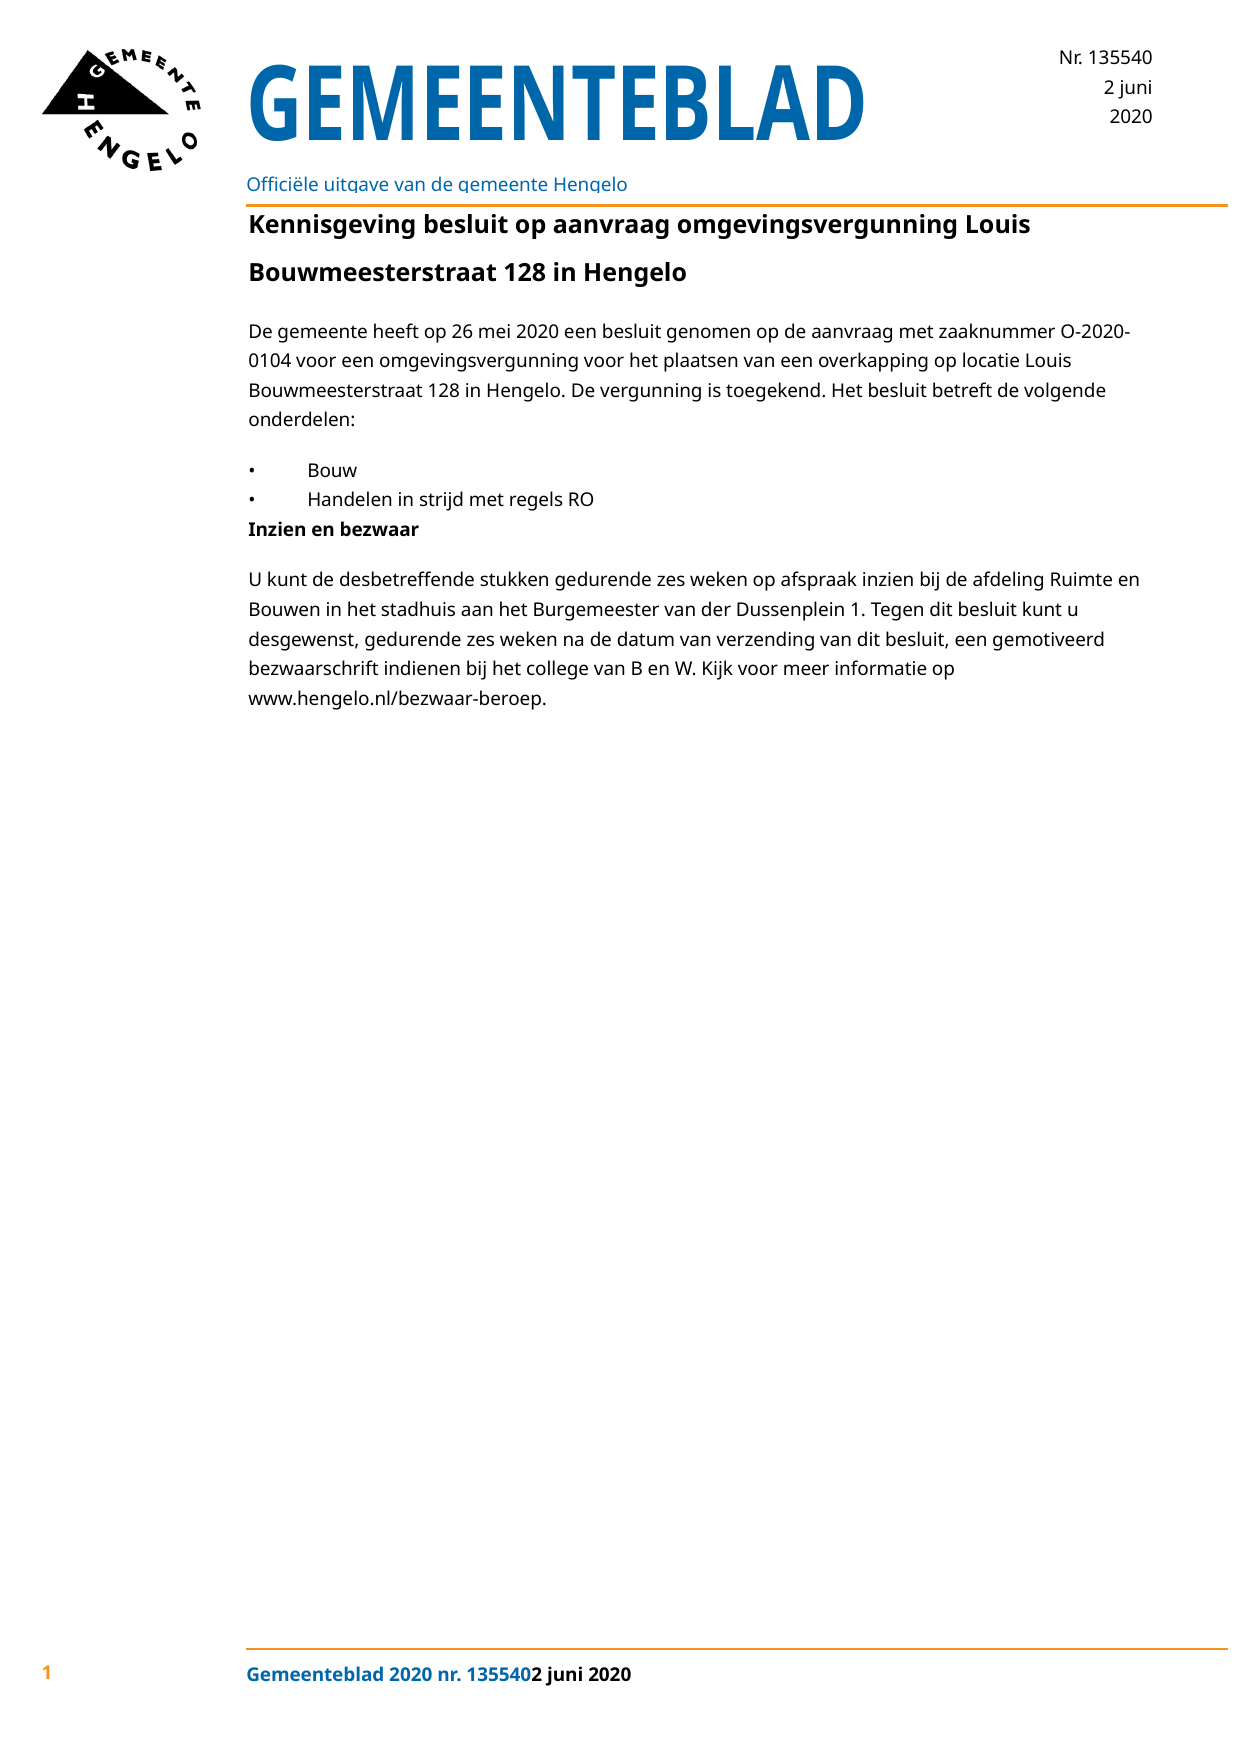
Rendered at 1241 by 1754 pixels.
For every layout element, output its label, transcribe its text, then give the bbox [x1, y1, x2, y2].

text De gemeente heeft op 26 mei 2020 een besluit genomen op de aanvraag met zaaknummer O-2020-0104 voor een omgevingsvergunning voor het plaatsen van een overkapping op locatie Louis Bouwmeesterstraat 128 in Hengelo. De vergunning is toegekend. Het besluit betreft de volgende onderdelen: [248, 318, 1152, 432]
picture [41, 47, 231, 172]
list Handelen in strijd met regels RO [248, 487, 1152, 512]
text Inzien en bezwaar [248, 516, 1152, 542]
list Bouw [248, 457, 1152, 483]
text Kennisgeving besluit op aanvraag omgevingsvergunning Louis Bouwmeesterstraat 128 in Hengelo [248, 207, 1152, 288]
text U kunt de desbetreffende stukken gedurende zes weken op afspraak inzien bij de afdeling Ruimte en Bouwen in het stadhuis aan het Burgemeester van der Dussenplein 1. Tegen dit besluit kunt u desgewenst, gedurende zes weken na de datum van verzending van dit besluit, een gemotiveerd bezwaarschrift indienen bij het college van B en W. Kijk voor meer informatie op www.hengelo.nl/bezwaar-beroep. [248, 567, 1152, 711]
